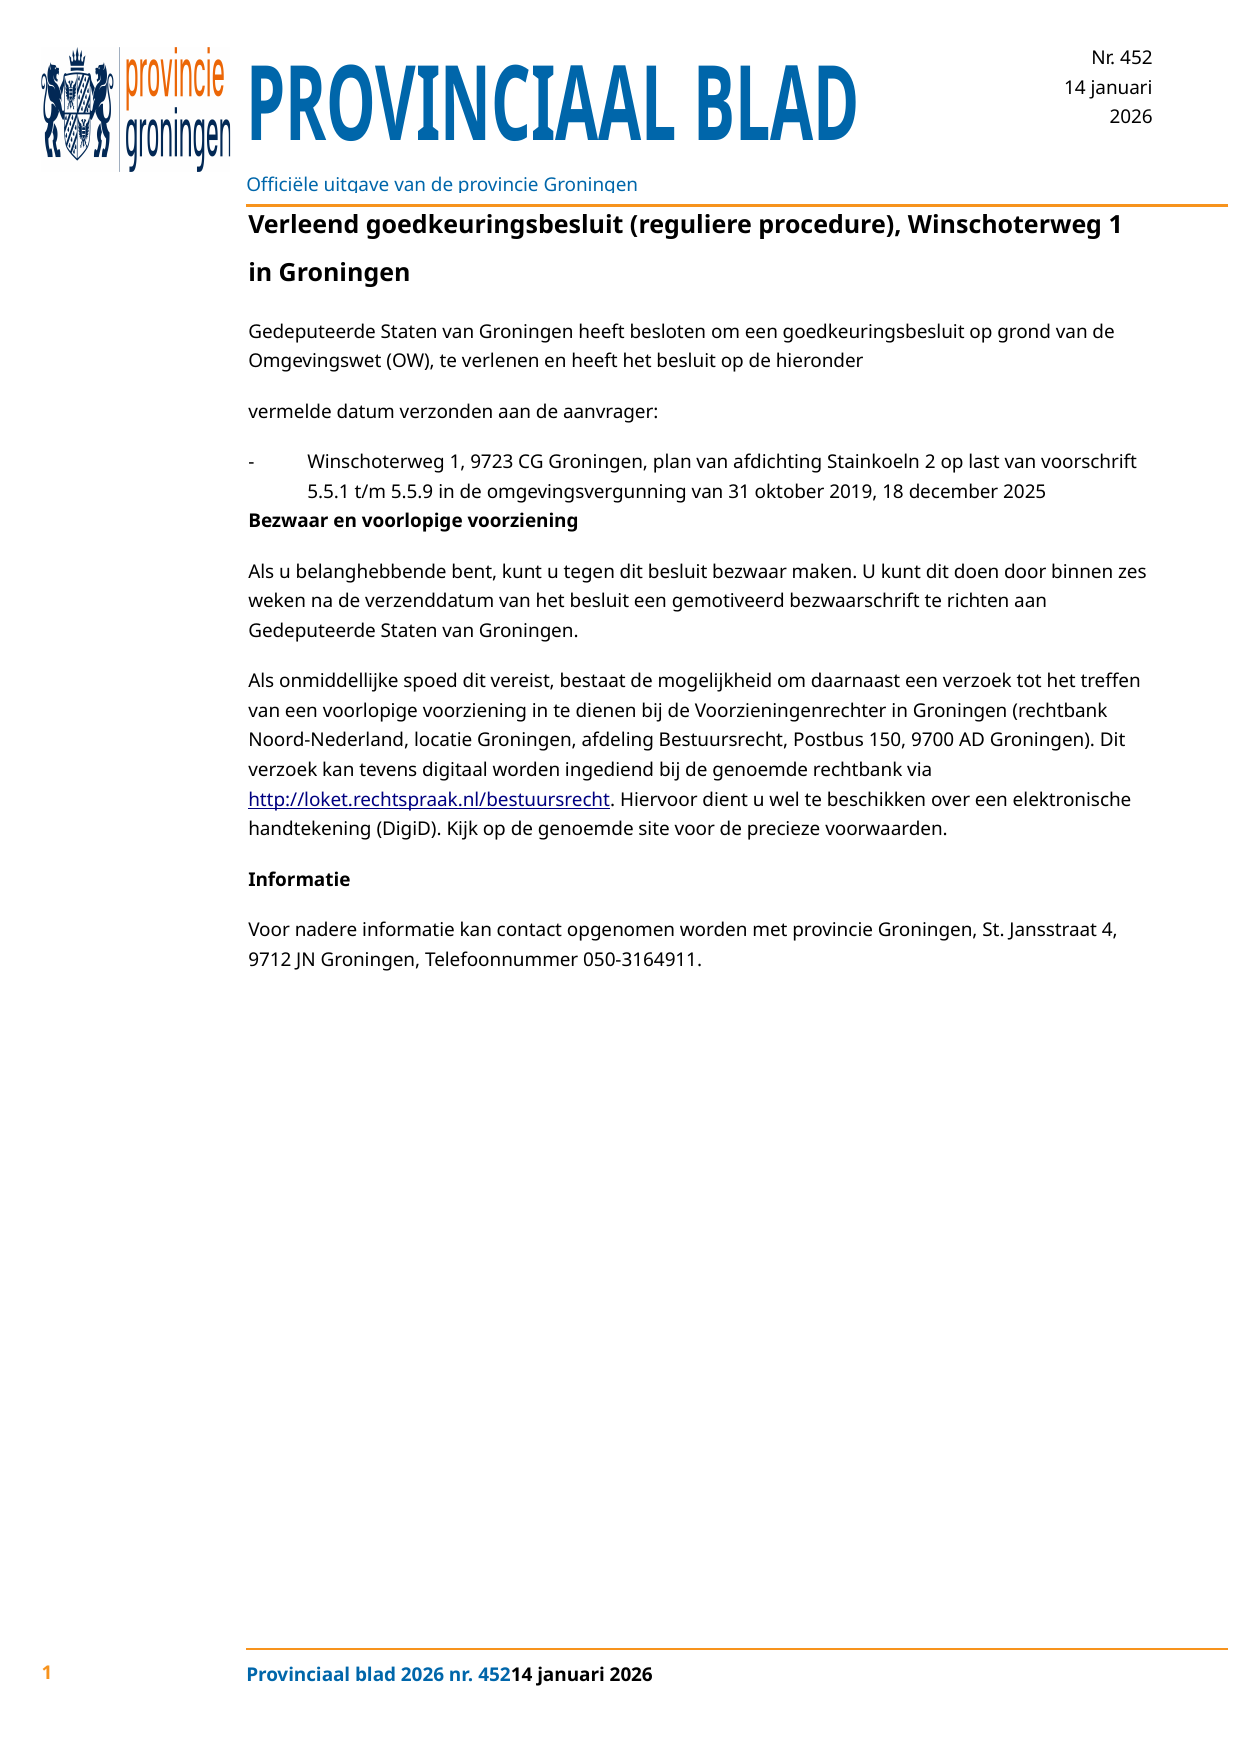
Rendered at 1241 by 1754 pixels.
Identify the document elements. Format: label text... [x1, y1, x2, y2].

text Voor nadere informatie kan contact opgenomen worden met provincie Groningen, St. Jansstraat 4, 9712 JN Groningen, Telefoonnummer 050-3164911. [248, 916, 1152, 972]
text vermelde datum verzonden aan de aanvrager: [248, 398, 1152, 424]
text Verleend goedkeuringsbesluit (reguliere procedure), Winschoterweg 1 in Groningen [248, 207, 1152, 288]
text Als onmiddellijke spoed dit vereist, bestaat de mogelijkheid om daarnaast een verzoek tot het treffen van een voorlopige voorziening in te dienen bij de Voorzieningenrechter in Groningen (rechtbank Noord-Nederland, locatie Groningen, afdeling Bestuursrecht, Postbus 150, 9700 AD Groningen). Dit verzoek kan tevens digitaal worden ingediend bij de genoemde rechtbank via http://loket.rechtspraak.nl/bestuursrecht. Hiervoor dient u wel te beschikken over een elektronische handtekening (DigiD). Kijk op de genoemde site voor de precieze voorwaarden. [248, 667, 1152, 841]
text Als u belanghebbende bent, kunt u tegen dit besluit bezwaar maken. U kunt dit doen door binnen zes weken na de verzenddatum van het besluit een gemotiveerd bezwaarschrift te richten aan Gedeputeerde Staten van Groningen. [248, 558, 1152, 643]
text Informatie [248, 866, 1152, 892]
text Gedeputeerde Staten van Groningen heeft besloten om een goedkeuringsbesluit op grond van de Omgevingswet (OW), te verlenen en heeft het besluit op de hieronder [248, 318, 1152, 373]
list Winschoterweg 1, 9723 CG Groningen, plan van afdichting Stainkoeln 2 op last van voorschrift 5.5.1 t/m 5.5.9 in de omgevingsvergunning van 31 oktober 2019, 18 december 2025 [248, 448, 1152, 504]
text Bezwaar en voorlopige voorziening [248, 507, 1152, 533]
picture [41, 47, 231, 172]
